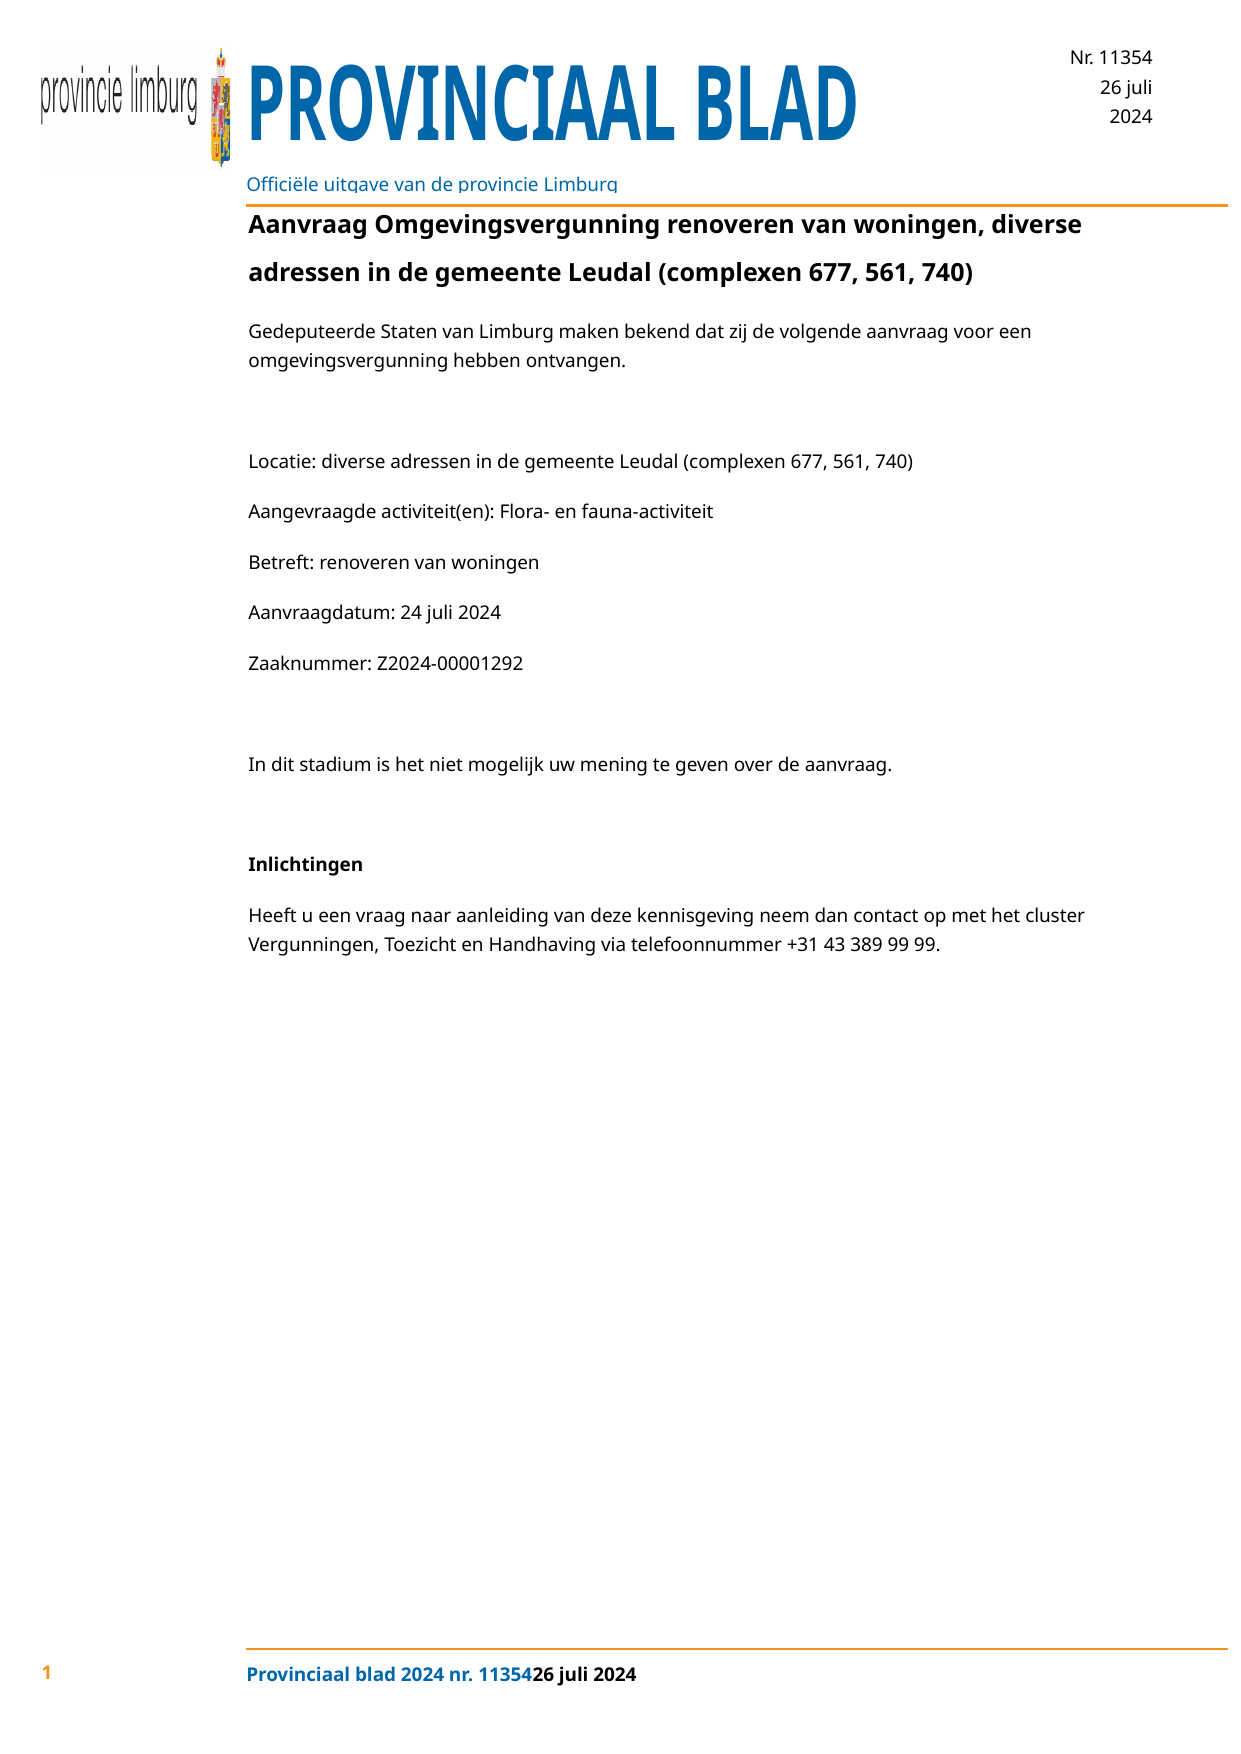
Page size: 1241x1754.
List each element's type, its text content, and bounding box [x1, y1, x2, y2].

text Inlichtingen [248, 852, 1152, 877]
text Zaaknummer: Z2024-00001292 [248, 650, 1152, 676]
text Heeft u een vraag naar aanleiding van deze kennisgeving neem dan contact op met het cluster Vergunningen, Toezicht en Handhaving via telefoonnummer +31 43 389 99 99. [248, 902, 1152, 957]
text Aangevraagde activiteit(en): Flora- en fauna-activiteit [248, 499, 1152, 524]
text Aanvraag Omgevingsvergunning renoveren van woningen, diverse adressen in de gemeente Leudal (complexen 677, 561, 740) [248, 207, 1152, 288]
picture [41, 47, 231, 172]
text Aanvraagdatum: 24 juli 2024 [248, 599, 1152, 625]
text Gedeputeerde Staten van Limburg maken bekend dat zij de volgende aanvraag voor een omgevingsvergunning hebben ontvangen. [248, 318, 1152, 373]
text In dit stadium is het niet mogelijk uw mening te geven over de aanvraag. [248, 751, 1152, 777]
text Locatie: diverse adressen in de gemeente Leudal (complexen 677, 561, 740) [248, 448, 1152, 474]
text Betreft: renoveren van woningen [248, 549, 1152, 575]
